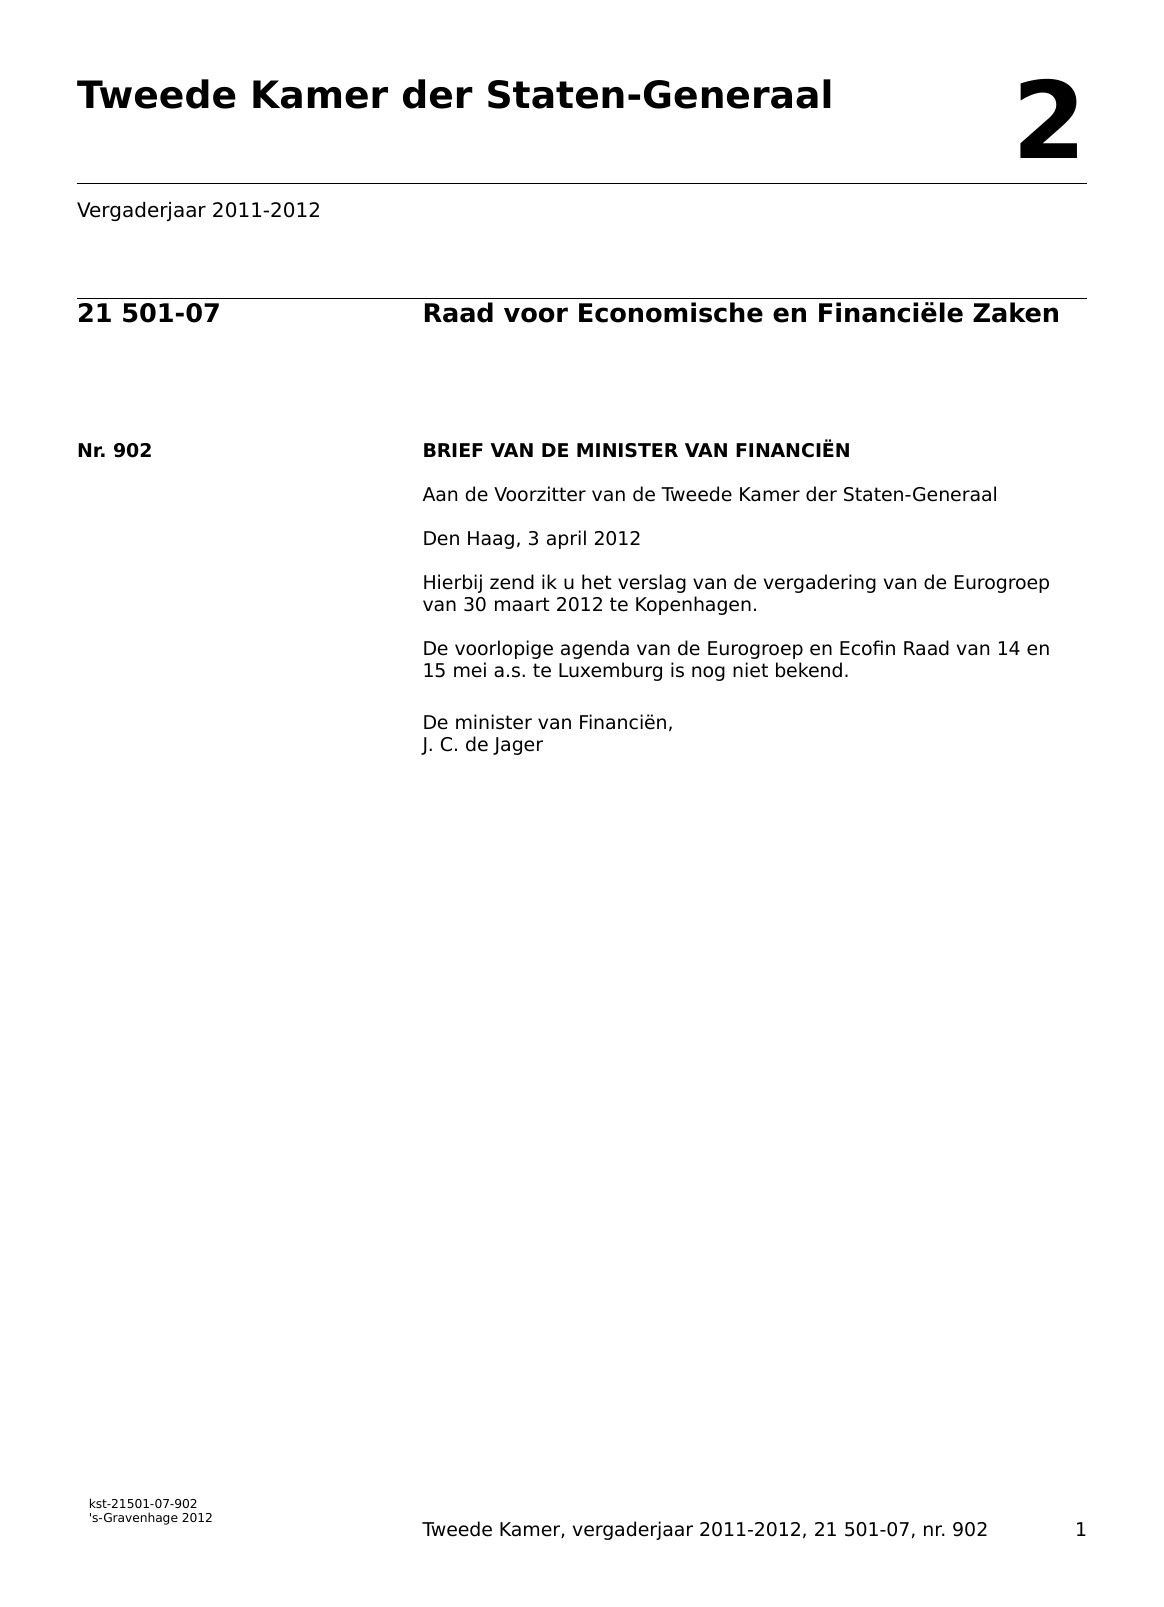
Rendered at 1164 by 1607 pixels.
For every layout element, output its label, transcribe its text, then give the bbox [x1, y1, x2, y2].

text Aan de Voorzitter van de Tweede Kamer der Staten-Generaal [422, 484, 1087, 506]
text Hierbij zend ik u het verslag van de vergadering van de Eurogroep van 30 maart 2012 te Kopenhagen. [422, 572, 1087, 616]
subtitle 21 501-07 Raad voor Economische en Financiële Zaken [77, 299, 1087, 329]
table_header 2 [886, 59, 1087, 183]
table_cell Vergaderjaar 2011-2012 [77, 184, 1087, 298]
table_header Tweede Kamer der Staten-Generaal [77, 59, 886, 183]
text kst-21501-07-902 [88, 1497, 323, 1511]
text De minister van Financiën, J. C. de Jager [422, 712, 1087, 756]
text Den Haag, 3 april 2012 [422, 528, 1087, 550]
text De voorlopige agenda van de Eurogroep en Ecofin Raad van 14 en 15 mei a.s. te Luxemburg is nog niet bekend. [422, 638, 1087, 682]
text 's-Gravenhage 2012 [88, 1511, 323, 1525]
subtitle Nr. 902 BRIEF VAN DE MINISTER VAN FINANCIËN [77, 440, 1087, 462]
